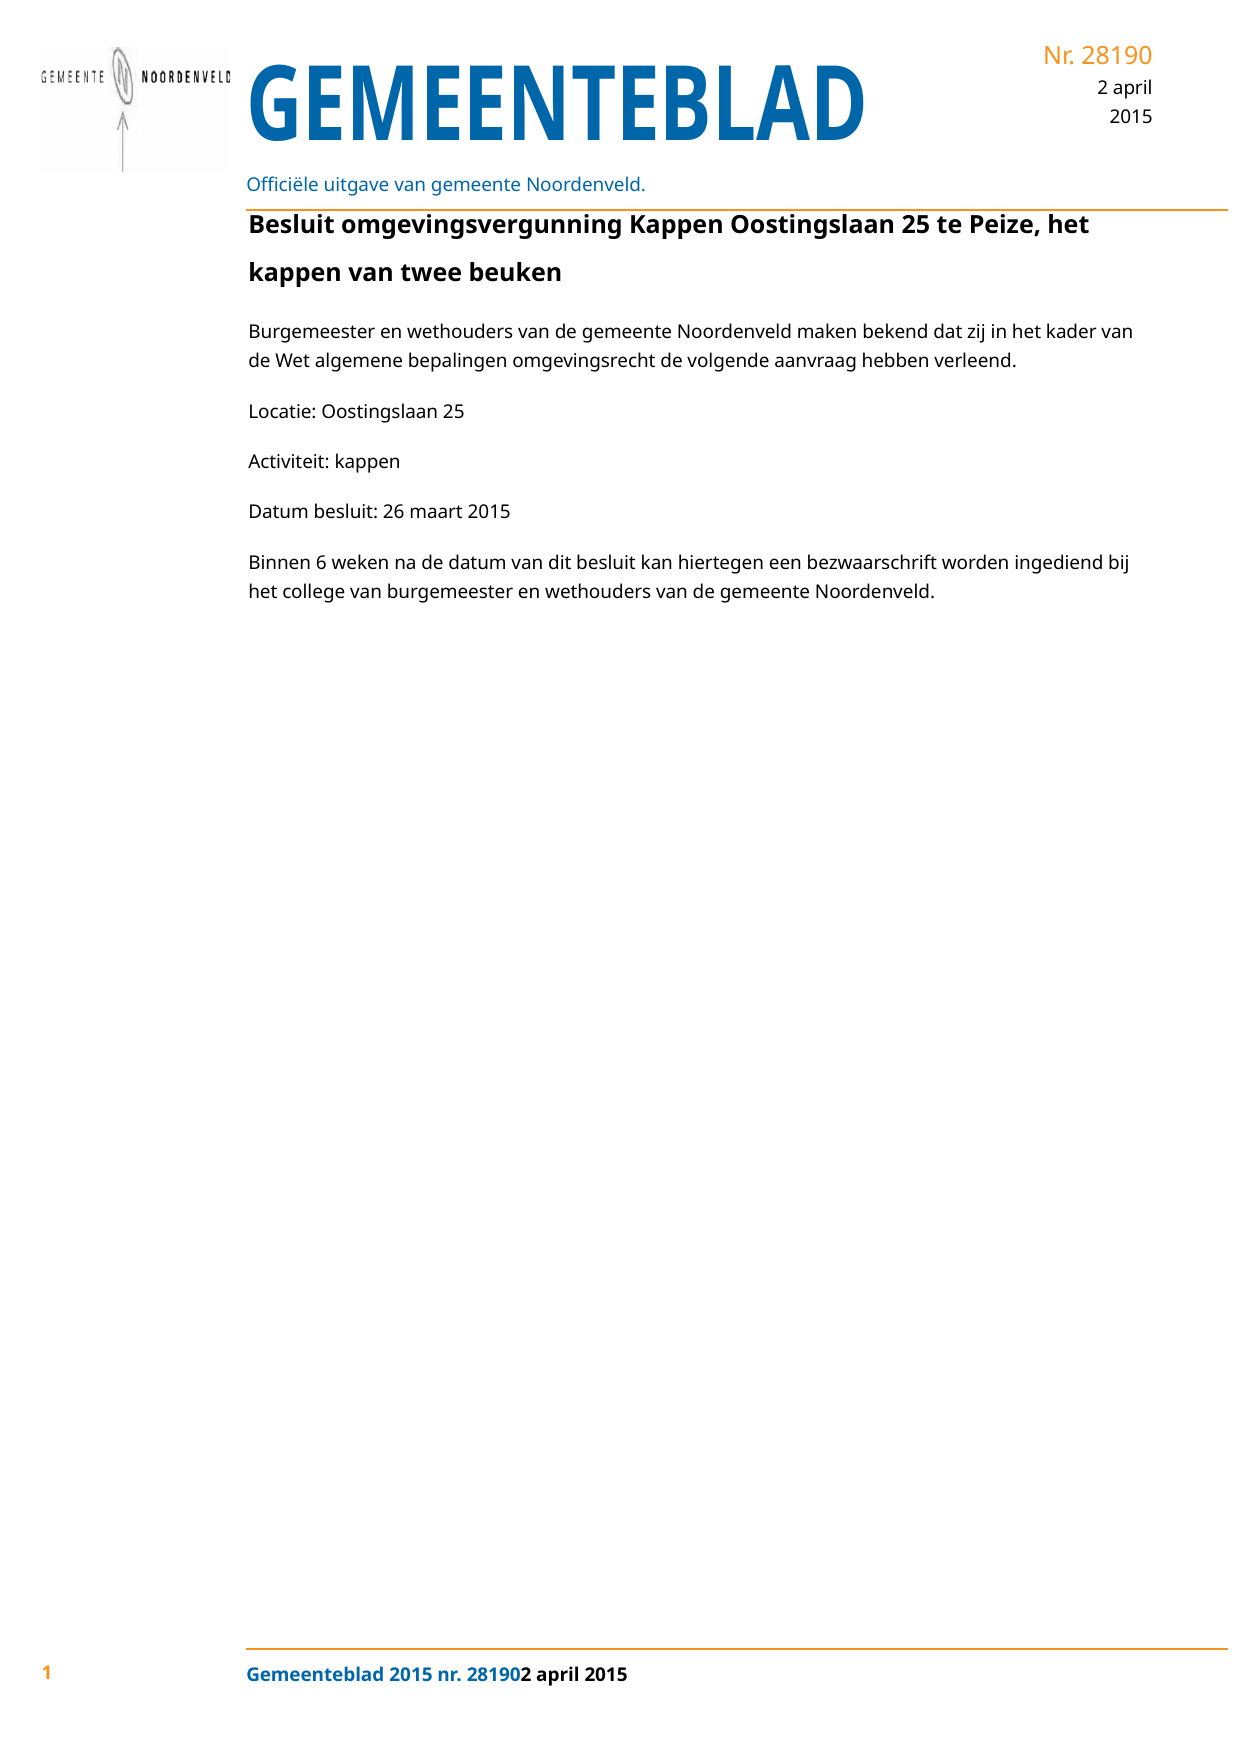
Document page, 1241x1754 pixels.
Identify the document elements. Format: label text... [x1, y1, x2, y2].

text Besluit omgevingsvergunning Kappen Oostingslaan 25 te Peize, het kappen van twee beuken [248, 211, 1152, 288]
text Burgemeester en wethouders van de gemeente Noordenveld maken bekend dat zij in het kader van de Wet algemene bepalingen omgevingsrecht de volgende aanvraag hebben verleend. [248, 318, 1152, 373]
text Datum besluit: 26 maart 2015 [248, 499, 1152, 524]
text Binnen 6 weken na de datum van dit besluit kan hiertegen een bezwaarschrift worden ingediend bij het college van burgemeester en wethouders van de gemeente Noordenveld. [248, 549, 1152, 604]
text Activiteit: kappen [248, 448, 1152, 474]
picture [41, 47, 231, 172]
text Locatie: Oostingslaan 25 [248, 398, 1152, 424]
